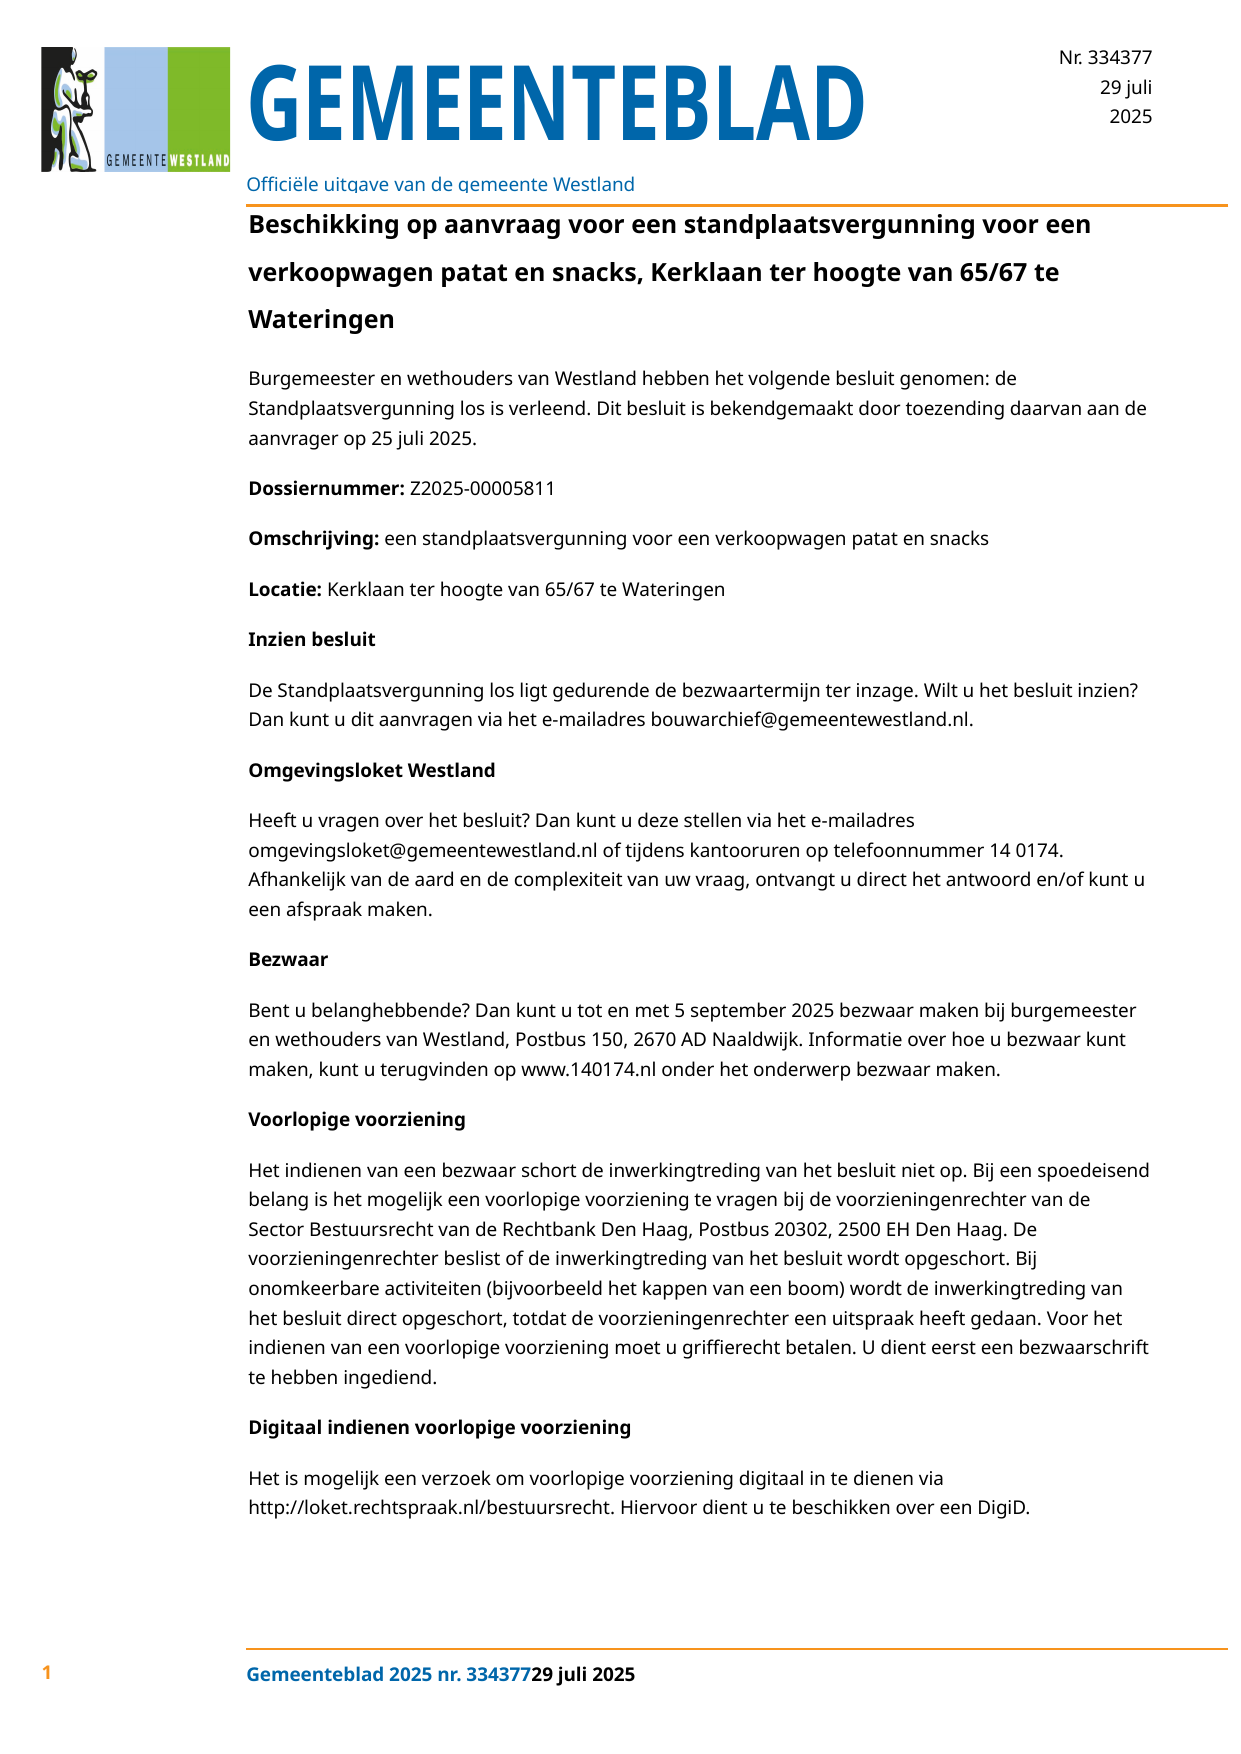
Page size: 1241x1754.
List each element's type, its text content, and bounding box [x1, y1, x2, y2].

text Voorlopige voorziening [248, 1106, 1152, 1132]
text Het is mogelijk een verzoek om voorlopige voorziening digitaal in te dienen via http://loket.rechtspraak.nl/bestuursrecht. Hiervoor dient u te beschikken over een DigiD. [248, 1465, 1152, 1520]
text Omschrijving: een standplaatsvergunning voor een verkoopwagen patat en snacks [248, 526, 1152, 551]
text Inzien besluit [248, 626, 1152, 652]
text Het indienen van een bezwaar schort de inwerkingtreding van het besluit niet op. Bij een spoedeisend belang is het mogelijk een voorlopige voorziening te vragen bij de voorzieningenrechter van de Sector Bestuursrecht van de Rechtbank Den Haag, Postbus 20302, 2500 EH Den Haag. De voorzieningenrechter beslist of de inwerkingtreding van het besluit wordt opgeschort. Bij onomkeerbare activiteiten (bijvoorbeeld het kappen van een boom) wordt de inwerkingtreding van het besluit direct opgeschort, totdat de voorzieningenrechter een uitspraak heeft gedaan. Voor het indienen van een voorlopige voorziening moet u griffierecht betalen. U dient eerst een bezwaarschrift te hebben ingediend. [248, 1157, 1152, 1389]
text Locatie: Kerklaan ter hoogte van 65/67 te Wateringen [248, 576, 1152, 602]
text Digitaal indienen voorlopige voorziening [248, 1414, 1152, 1440]
text Burgemeester en wethouders van Westland hebben het volgende besluit genomen: de Standplaatsvergunning los is verleend. Dit besluit is bekendgemaakt door toezending daarvan aan de aanvrager op 25 juli 2025. [248, 366, 1152, 450]
text De Standplaatsvergunning los ligt gedurende de bezwaartermijn ter inzage. Wilt u het besluit inzien? Dan kunt u dit aanvragen via het e-mailadres bouwarchief@gemeentewestland.nl. [248, 677, 1152, 732]
text Bent u belanghebbende? Dan kunt u tot en met 5 september 2025 bezwaar maken bij burgemeester en wethouders van Westland, Postbus 150, 2670 AD Naaldwijk. Informatie over hoe u bezwaar kunt maken, kunt u terugvinden op www.140174.nl onder het onderwerp bezwaar maken. [248, 997, 1152, 1082]
text Bezwaar [248, 946, 1152, 972]
picture [41, 47, 231, 172]
text Dossiernummer: Z2025-00005811 [248, 475, 1152, 501]
text Omgevingsloket Westland [248, 757, 1152, 782]
text Beschikking op aanvraag voor een standplaatsvergunning voor een verkoopwagen patat en snacks, Kerklaan ter hoogte van 65/67 te Wateringen [248, 207, 1152, 336]
text Heeft u vragen over het besluit? Dan kunt u deze stellen via het e-mailadres omgevingsloket@gemeentewestland.nl of tijdens kantooruren op telefoonnummer 14 0174. Afhankelijk van de aard en de complexiteit van uw vraag, ontvangt u direct het antwoord en/of kunt u een afspraak maken. [248, 807, 1152, 922]
